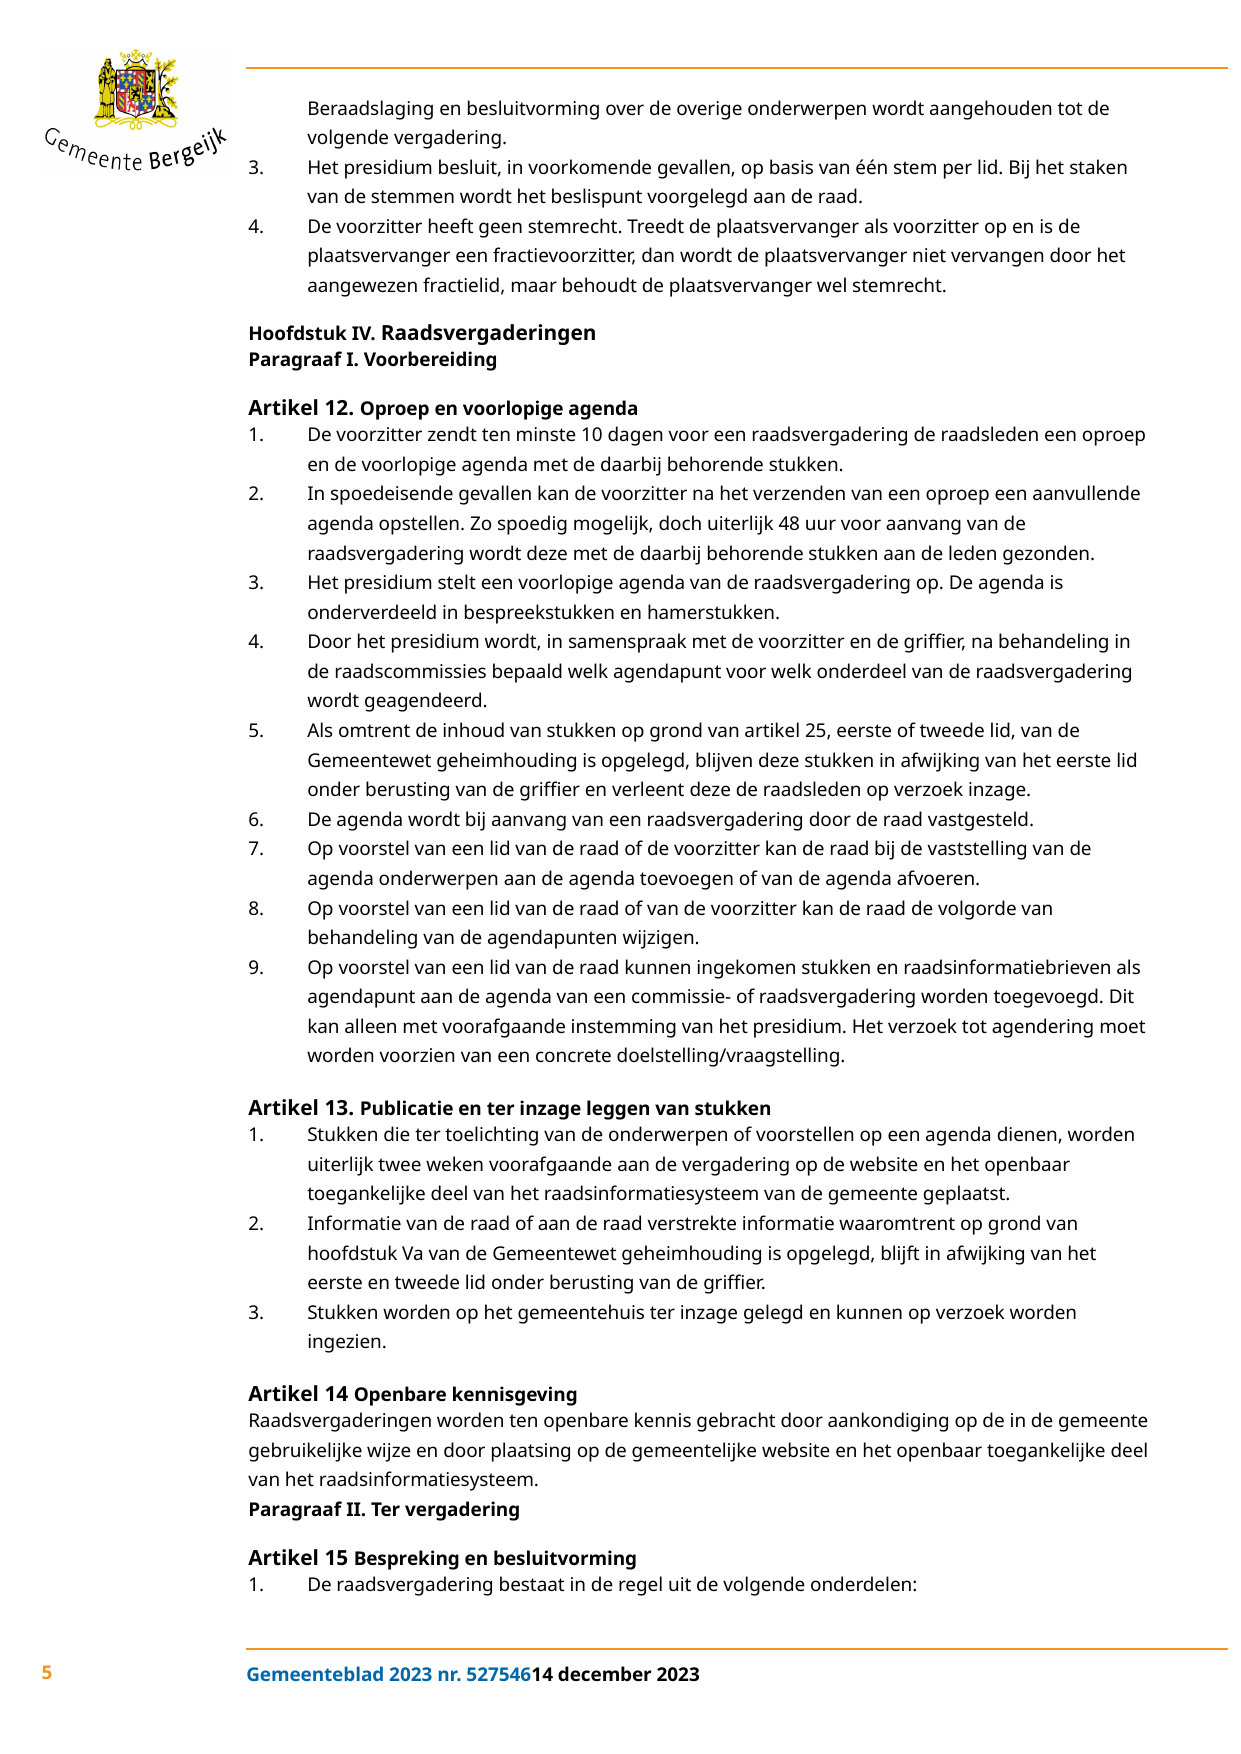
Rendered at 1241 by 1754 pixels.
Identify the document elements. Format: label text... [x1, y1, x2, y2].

list Op voorstel van een lid van de raad of de voorzitter kan de raad bij de vaststelling van de agenda onderwerpen aan de agenda toevoegen of van de agenda afvoeren. [248, 836, 1152, 891]
text Artikel 14 Openbare kennisgeving [248, 1379, 1152, 1407]
list De raadsvergadering bestaat in de regel uit de volgende onderdelen: [248, 1571, 1152, 1597]
list Op voorstel van een lid van de raad kunnen ingekomen stukken en raadsinformatiebrieven als agendapunt aan de agenda van een commissie- of raadsvergadering worden toegevoegd. Dit kan alleen met voorafgaande instemming van het presidium. Het verzoek tot agendering moet worden voorzien van een concrete doelstelling/vraagstelling. [248, 954, 1152, 1068]
text Artikel 13. Publicatie en ter inzage leggen van stukken [248, 1093, 1152, 1121]
picture [41, 47, 231, 172]
text Paragraaf I. Voorbereiding [248, 346, 1152, 372]
list Als omtrent de inhoud van stukken op grond van artikel 25, eerste of tweede lid, van de Gemeentewet geheimhouding is opgelegd, blijven deze stukken in afwijking van het eerste lid onder berusting van de griffier en verleent deze de raadsleden op verzoek inzage. [248, 717, 1152, 802]
list Door het presidium wordt, in samenspraak met de voorzitter en de griffier, na behandeling in de raadscommissies bepaald welk agendapunt voor welk onderdeel van de raadsvergadering wordt geagendeerd. [248, 628, 1152, 713]
list Beraadslaging en besluitvorming over de overige onderwerpen wordt aangehouden tot de volgende vergadering. [248, 95, 1152, 150]
list De voorzitter heeft geen stemrecht. Treedt de plaatsvervanger als voorzitter op en is de plaatsvervanger een fractievoorzitter, dan wordt de plaatsvervanger niet vervangen door het aangewezen fractielid, maar behoudt de plaatsvervanger wel stemrecht. [248, 213, 1152, 298]
list Stukken die ter toelichting van de onderwerpen of voorstellen op een agenda dienen, worden uiterlijk twee weken voorafgaande aan de vergadering op de website en het openbaar toegankelijke deel van het raadsinformatiesysteem van de gemeente geplaatst. [248, 1121, 1152, 1206]
list Op voorstel van een lid van de raad of van de voorzitter kan de raad de volgorde van behandeling van de agendapunten wijzigen. [248, 895, 1152, 950]
text Artikel 15 Bespreking en besluitvorming [248, 1543, 1152, 1571]
list In spoedeisende gevallen kan de voorzitter na het verzenden van een oproep een aanvullende agenda opstellen. Zo spoedig mogelijk, doch uiterlijk 48 uur voor aanvang van de raadsvergadering wordt deze met de daarbij behorende stukken aan de leden gezonden. [248, 481, 1152, 565]
list Stukken worden op het gemeentehuis ter inzage gelegd en kunnen op verzoek worden ingezien. [248, 1299, 1152, 1354]
text Hoofdstuk IV. Raadsvergaderingen [248, 318, 1152, 346]
list Het presidium besluit, in voorkomende gevallen, op basis van één stem per lid. Bij het staken van de stemmen wordt het beslispunt voorgelegd aan de raad. [248, 154, 1152, 209]
list De agenda wordt bij aanvang van een raadsvergadering door de raad vastgesteld. [248, 806, 1152, 832]
list Informatie van de raad of aan de raad verstrekte informatie waaromtrent op grond van hoofdstuk Va van de Gemeentewet geheimhouding is opgelegd, blijft in afwijking van het eerste en tweede lid onder berusting van de griffier. [248, 1210, 1152, 1295]
text Raadsvergaderingen worden ten openbare kennis gebracht door aankondiging op de in de gemeente gebruikelijke wijze en door plaatsing op de gemeentelijke website en het openbaar toegankelijke deel van het raadsinformatiesysteem. [248, 1407, 1152, 1492]
text Artikel 12. Oproep en voorlopige agenda [248, 393, 1152, 421]
list Het presidium stelt een voorlopige agenda van de raadsvergadering op. De agenda is onderverdeeld in bespreekstukken en hamerstukken. [248, 569, 1152, 624]
text Paragraaf II. Ter vergadering [248, 1496, 1152, 1522]
list De voorzitter zendt ten minste 10 dagen voor een raadsvergadering de raadsleden een oproep en de voorlopige agenda met de daarbij behorende stukken. [248, 421, 1152, 477]
